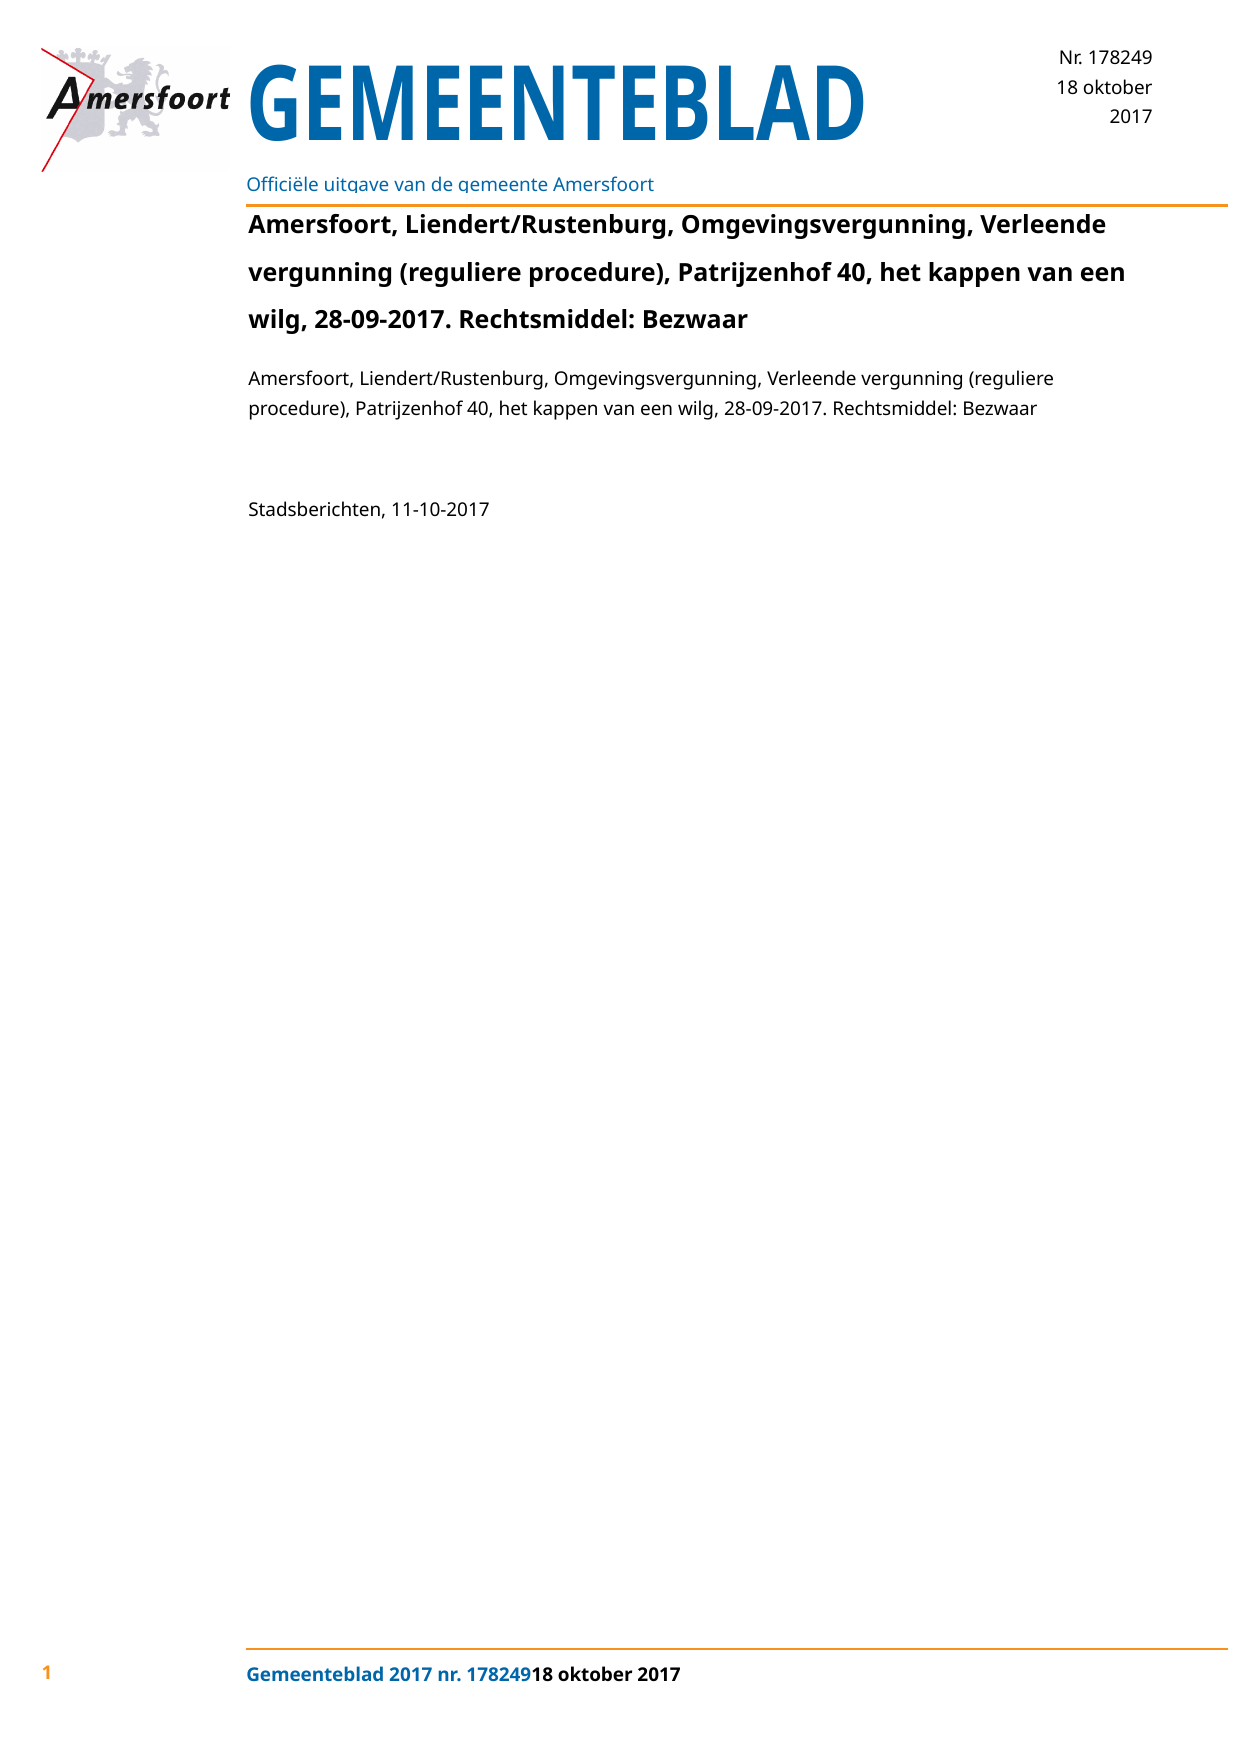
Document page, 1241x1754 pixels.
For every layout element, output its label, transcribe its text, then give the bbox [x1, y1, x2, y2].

text Amersfoort, Liendert/Rustenburg, Omgevingsvergunning, Verleende vergunning (reguliere procedure), Patrijzenhof 40, het kappen van een wilg, 28-09-2017. Rechtsmiddel: Bezwaar [248, 366, 1152, 421]
picture [41, 47, 231, 172]
text Amersfoort, Liendert/Rustenburg, Omgevingsvergunning, Verleende vergunning (reguliere procedure), Patrijzenhof 40, het kappen van een wilg, 28-09-2017. Rechtsmiddel: Bezwaar [248, 207, 1152, 336]
text Stadsberichten, 11-10-2017 [248, 496, 1152, 522]
